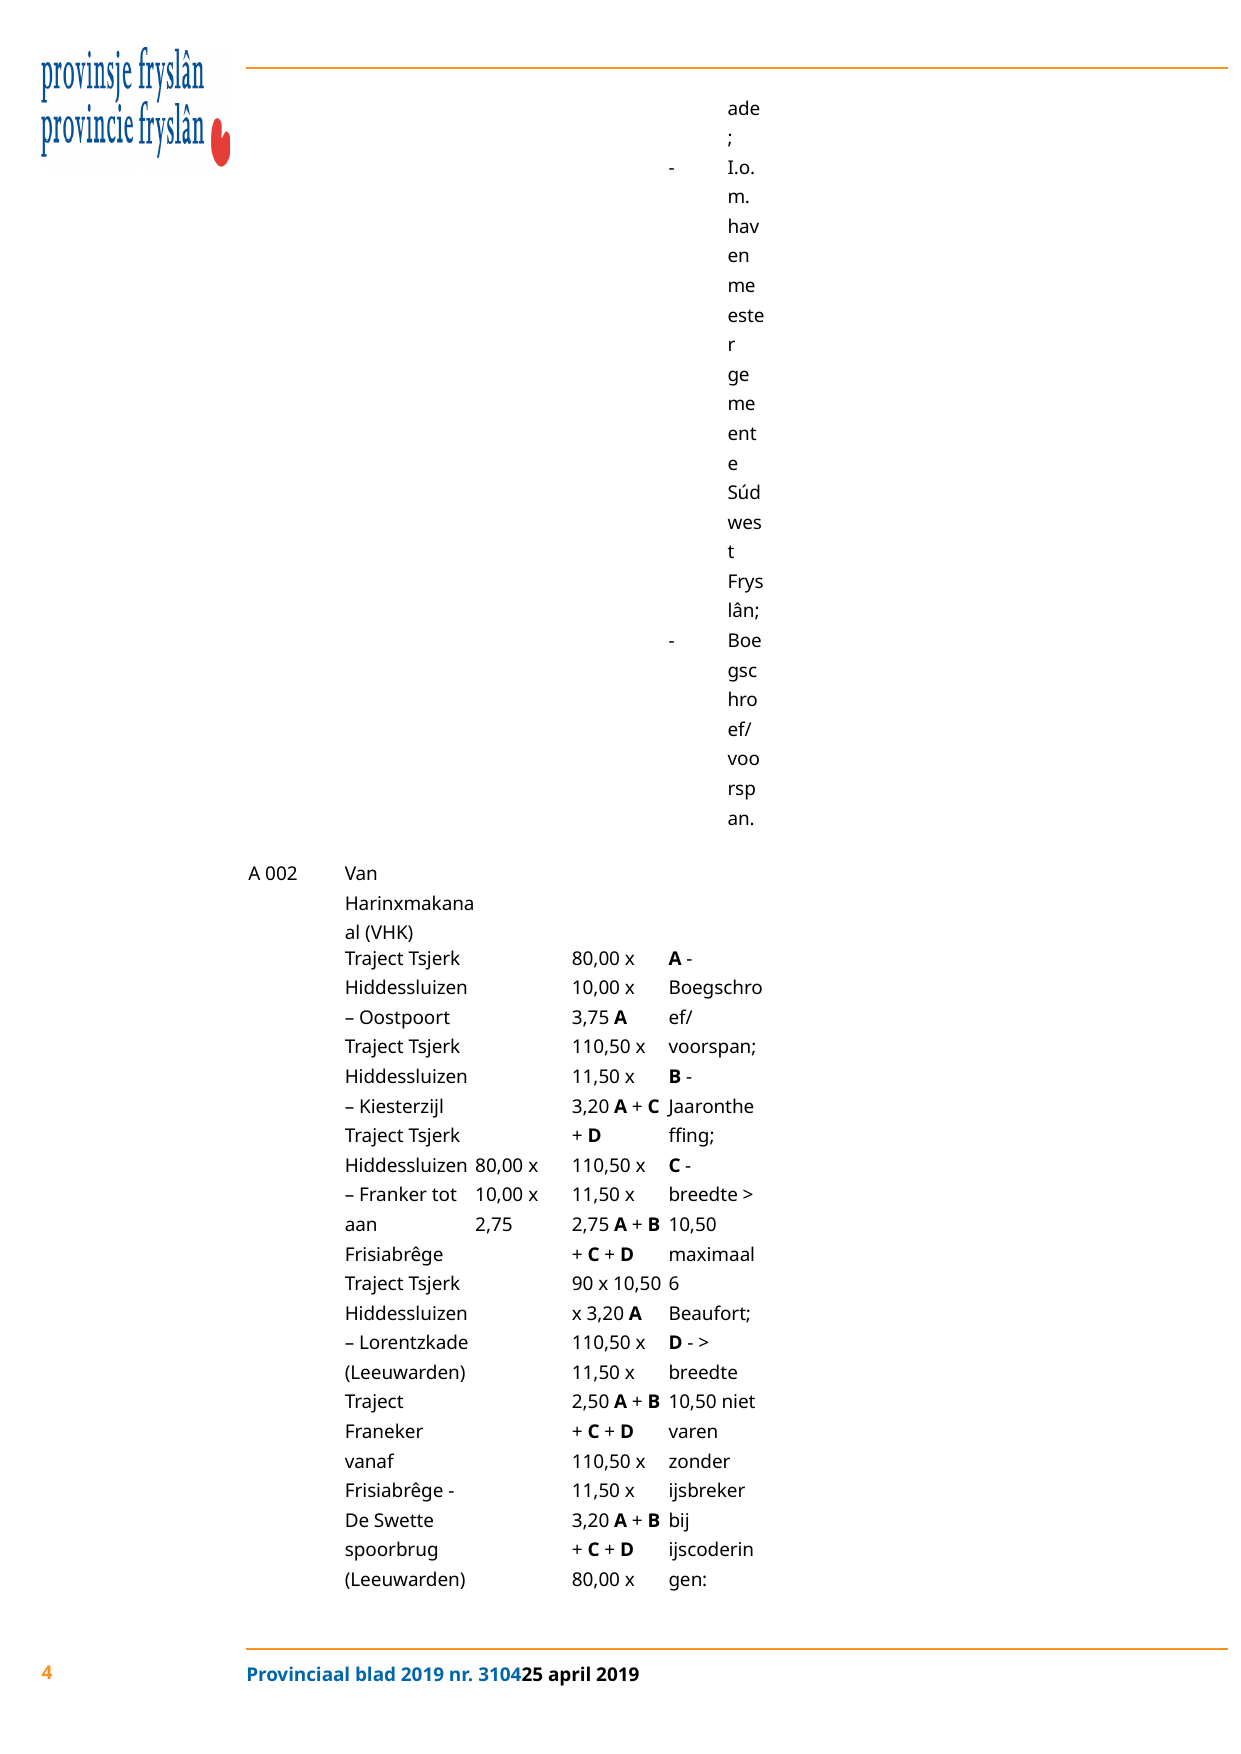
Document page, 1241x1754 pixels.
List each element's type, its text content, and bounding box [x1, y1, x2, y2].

table_cell [345, 95, 475, 860]
table_cell [572, 860, 668, 945]
table_cell [475, 860, 572, 945]
table_cell A - Boegschroef/ voorspan; B - Jaarontheffing; C - breedte > 10,50 maximaal 6 Beaufort; D - > breedte 10,50 niet varen zonder ijsbreker bij ijscoderingen: [668, 945, 765, 1592]
table_cell Traject Tsjerk Hiddessluizen – Oostpoort Traject Tsjerk Hiddessluizen – Kiesterzijl Traject Tsjerk Hiddessluizen – Franker tot aan Frisiabrêge Traject Tsjerk Hiddessluizen – Lorentzkade (Leeuwarden) Traject Franeker vanaf Frisiabrêge - De Swette spoorbrug (Leeuwarden) [345, 945, 475, 1592]
table_cell A 002 [248, 860, 344, 1592]
table_cell [248, 95, 344, 860]
table_cell [668, 860, 765, 945]
table_cell [572, 95, 668, 860]
table_cell [475, 95, 572, 860]
table_cell ade; I.o.m. havenmeester gemeente Súdwest Fryslân; Boegschroef/ voorspan. [668, 95, 765, 860]
picture [41, 47, 231, 172]
table_cell 80,00 x 10,00 x 2,75 [475, 945, 572, 1592]
table_cell 80,00 x 10,00 x 3,75 A 110,50 x 11,50 x 3,20 A + C + D 110,50 x 11,50 x 2,75 A + B + C + D 90 x 10,50 x 3,20 A 110,50 x 11,50 x 2,50 A + B + C + D 110,50 x 11,50 x 3,20 A + B + C + D 80,00 x [572, 945, 668, 1592]
table_cell Van Harinxmakanaal (VHK) [345, 860, 475, 945]
